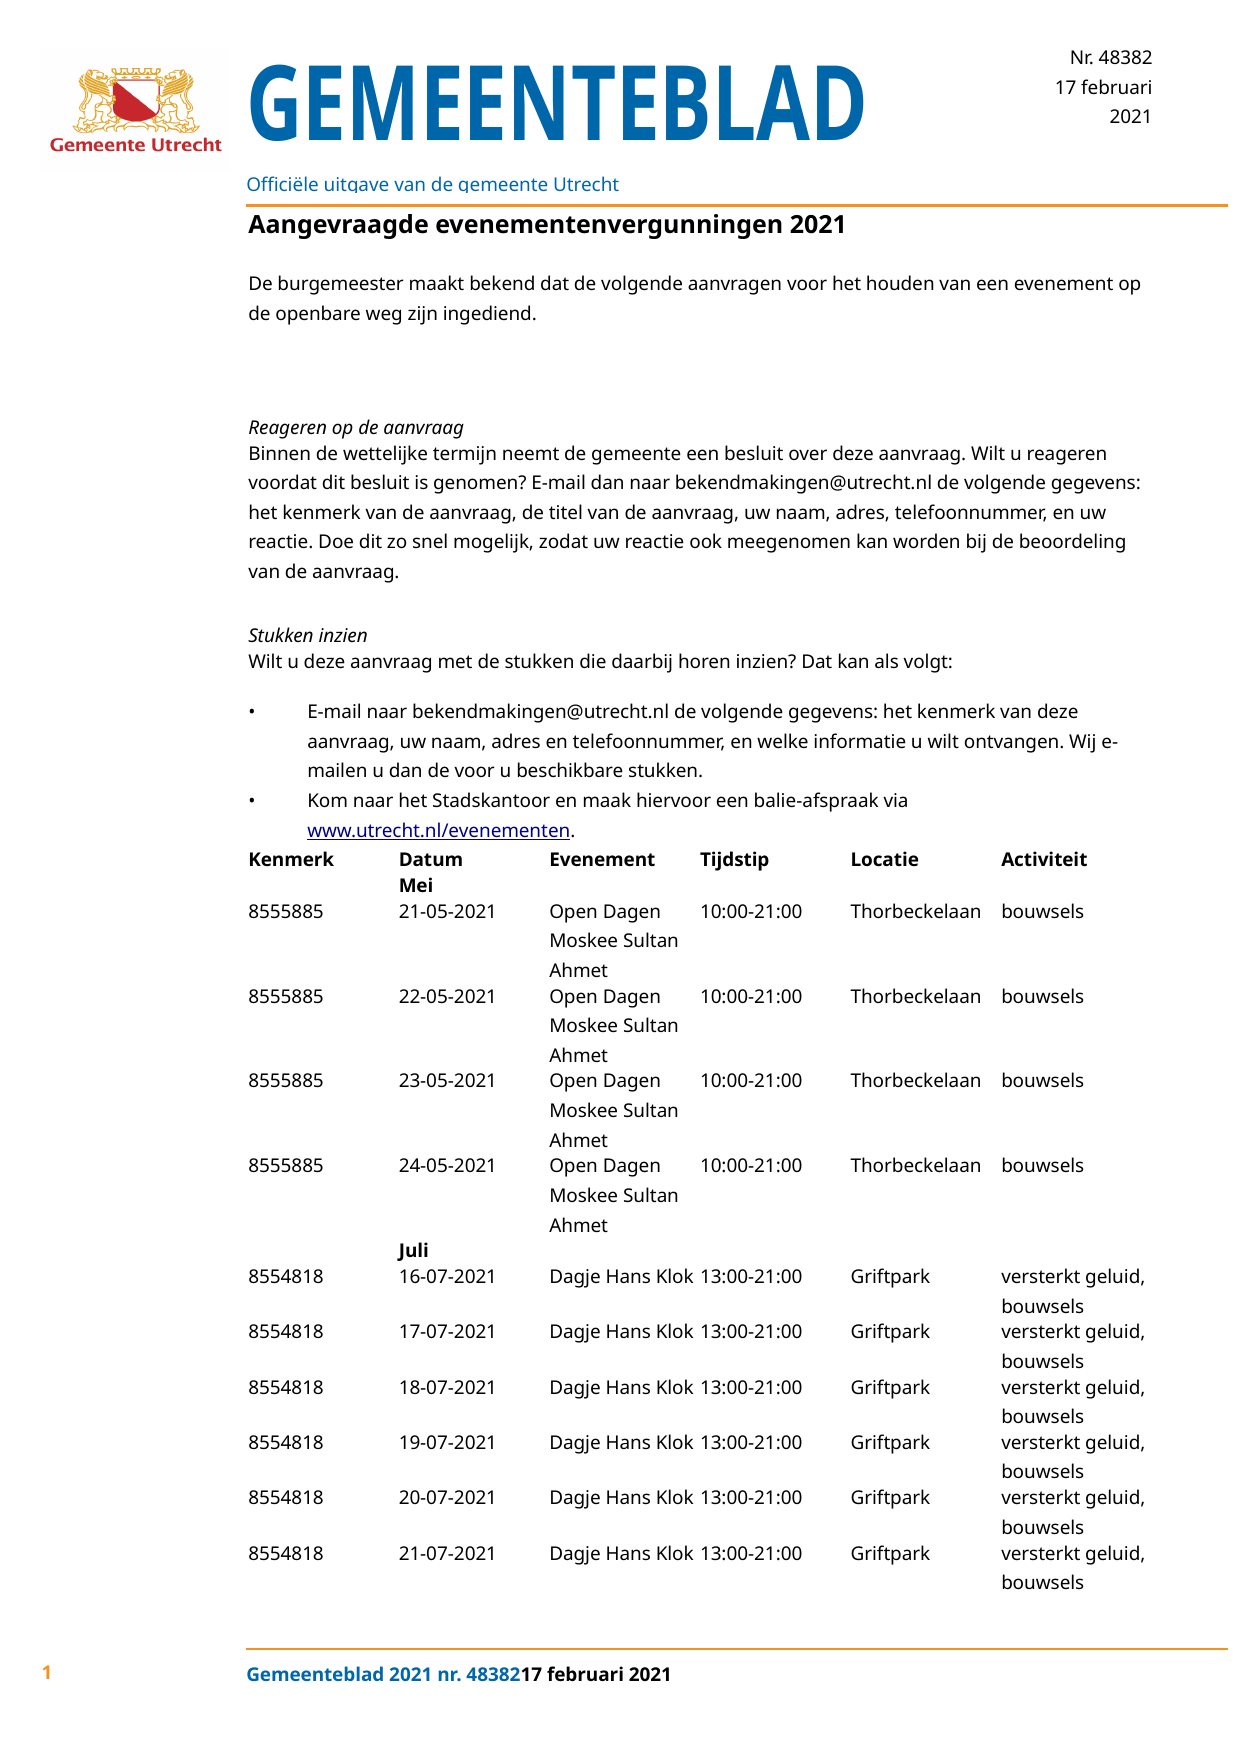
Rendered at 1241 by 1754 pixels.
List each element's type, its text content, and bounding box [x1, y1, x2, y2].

text Aangevraagde evenementenvergunningen 2021 [248, 207, 1152, 241]
table_cell versterkt geluid, bouwsels [1001, 1263, 1152, 1318]
text Binnen de wettelijke termijn neemt de gemeente een besluit over deze aanvraag. Wilt u reageren voordat dit besluit is genomen? E-mail dan naar bekendmakingen@utrecht.nl de volgende gegevens: het kenmerk van de aanvraag, de titel van de aanvraag, uw naam, adres, telefoonnummer, en uw reactie. Doe dit zo snel mogelijk, zodat uw reactie ook meegenomen kan worden bij de beoordeling van de aanvraag. [248, 440, 1152, 584]
table_cell 8554818 [248, 1319, 398, 1374]
table_cell Dagje Hans Klok [549, 1319, 700, 1374]
table_header Kenmerk [248, 846, 398, 872]
table_cell 8554818 [248, 1485, 398, 1540]
list E-mail naar bekendmakingen@utrecht.nl de volgende gegevens: het kenmerk van deze aanvraag, uw naam, adres en telefoonnummer, en welke informatie u wilt ontvangen. Wij e-mailen u dan de voor u beschikbare stukken. [248, 698, 1152, 783]
table_cell versterkt geluid, bouwsels [1001, 1540, 1152, 1595]
table_cell [1001, 1238, 1152, 1263]
table_cell 17-07-2021 [399, 1319, 549, 1374]
text Reageren op de aanvraag [248, 414, 1152, 440]
table_cell 8554818 [248, 1429, 398, 1484]
table_cell 21-07-2021 [399, 1540, 549, 1595]
table_cell 13:00-21:00 [700, 1540, 850, 1595]
table_cell 10:00-21:00 [700, 898, 850, 983]
table_header Tijdstip [700, 846, 850, 872]
table_cell [850, 1238, 1001, 1263]
table_cell Griftpark [850, 1263, 1001, 1318]
text De burgemeester maakt bekend dat de volgende aanvragen voor het houden van een evenement op de openbare weg zijn ingediend. [248, 270, 1152, 326]
table_cell [248, 1238, 398, 1263]
table_cell Thorbeckelaan [850, 1153, 1001, 1237]
table_cell bouwsels [1001, 1153, 1152, 1237]
table_cell 20-07-2021 [399, 1485, 549, 1540]
table_cell Open Dagen Moskee Sultan Ahmet [549, 898, 700, 983]
table_cell 13:00-21:00 [700, 1319, 850, 1374]
table_cell 8554818 [248, 1540, 398, 1595]
table_cell versterkt geluid, bouwsels [1001, 1429, 1152, 1484]
table_cell 21-05-2021 [399, 898, 549, 983]
table_cell [850, 872, 1001, 898]
table_cell 8555885 [248, 898, 398, 983]
table_cell 10:00-21:00 [700, 1153, 850, 1237]
table_cell bouwsels [1001, 1068, 1152, 1153]
table_cell Dagje Hans Klok [549, 1374, 700, 1429]
table_cell Open Dagen Moskee Sultan Ahmet [549, 1068, 700, 1153]
table_cell Thorbeckelaan [850, 983, 1001, 1068]
table_cell 8554818 [248, 1374, 398, 1429]
table_cell 13:00-21:00 [700, 1485, 850, 1540]
table_cell versterkt geluid, bouwsels [1001, 1319, 1152, 1374]
table_cell 23-05-2021 [399, 1068, 549, 1153]
table_cell versterkt geluid, bouwsels [1001, 1485, 1152, 1540]
table_cell Juli [399, 1238, 549, 1263]
table_cell Thorbeckelaan [850, 1068, 1001, 1153]
table_cell Mei [399, 872, 549, 898]
table_cell 10:00-21:00 [700, 1068, 850, 1153]
table_cell Open Dagen Moskee Sultan Ahmet [549, 1153, 700, 1237]
table_cell 8555885 [248, 983, 398, 1068]
table_cell 8554818 [248, 1263, 398, 1318]
table_cell Griftpark [850, 1374, 1001, 1429]
table_cell [700, 1238, 850, 1263]
table_cell [248, 872, 398, 898]
table_header Activiteit [1001, 846, 1152, 872]
table_cell 10:00-21:00 [700, 983, 850, 1068]
list Kom naar het Stadskantoor en maak hiervoor een balie-afspraak via www.utrecht.nl/evenementen. [248, 787, 1152, 842]
table_header Datum [399, 846, 549, 872]
text Wilt u deze aanvraag met de stukken die daarbij horen inzien? Dat kan als volgt: [248, 648, 1152, 674]
table_cell [1001, 872, 1152, 898]
table_cell [549, 1238, 700, 1263]
table_cell Griftpark [850, 1485, 1001, 1540]
table_cell 8555885 [248, 1068, 398, 1153]
table_cell 22-05-2021 [399, 983, 549, 1068]
table_cell bouwsels [1001, 898, 1152, 983]
table_cell 16-07-2021 [399, 1263, 549, 1318]
table_cell Griftpark [850, 1540, 1001, 1595]
table_cell 13:00-21:00 [700, 1374, 850, 1429]
table_cell bouwsels [1001, 983, 1152, 1068]
table_cell [549, 872, 700, 898]
table_cell Griftpark [850, 1429, 1001, 1484]
table_cell Open Dagen Moskee Sultan Ahmet [549, 983, 700, 1068]
table_cell 24-05-2021 [399, 1153, 549, 1237]
table_cell 19-07-2021 [399, 1429, 549, 1484]
table_cell 8555885 [248, 1153, 398, 1237]
table_cell Dagje Hans Klok [549, 1429, 700, 1484]
table_cell Dagje Hans Klok [549, 1485, 700, 1540]
table_cell [700, 872, 850, 898]
table_cell 13:00-21:00 [700, 1263, 850, 1318]
table_cell 18-07-2021 [399, 1374, 549, 1429]
table_header Evenement [549, 846, 700, 872]
table_cell versterkt geluid, bouwsels [1001, 1374, 1152, 1429]
table_header Locatie [850, 846, 1001, 872]
table_cell Thorbeckelaan [850, 898, 1001, 983]
table_cell Dagje Hans Klok [549, 1263, 700, 1318]
table_cell 13:00-21:00 [700, 1429, 850, 1484]
table_cell Dagje Hans Klok [549, 1540, 700, 1595]
table_cell Griftpark [850, 1319, 1001, 1374]
picture [41, 47, 231, 172]
text Stukken inzien [248, 622, 1152, 648]
